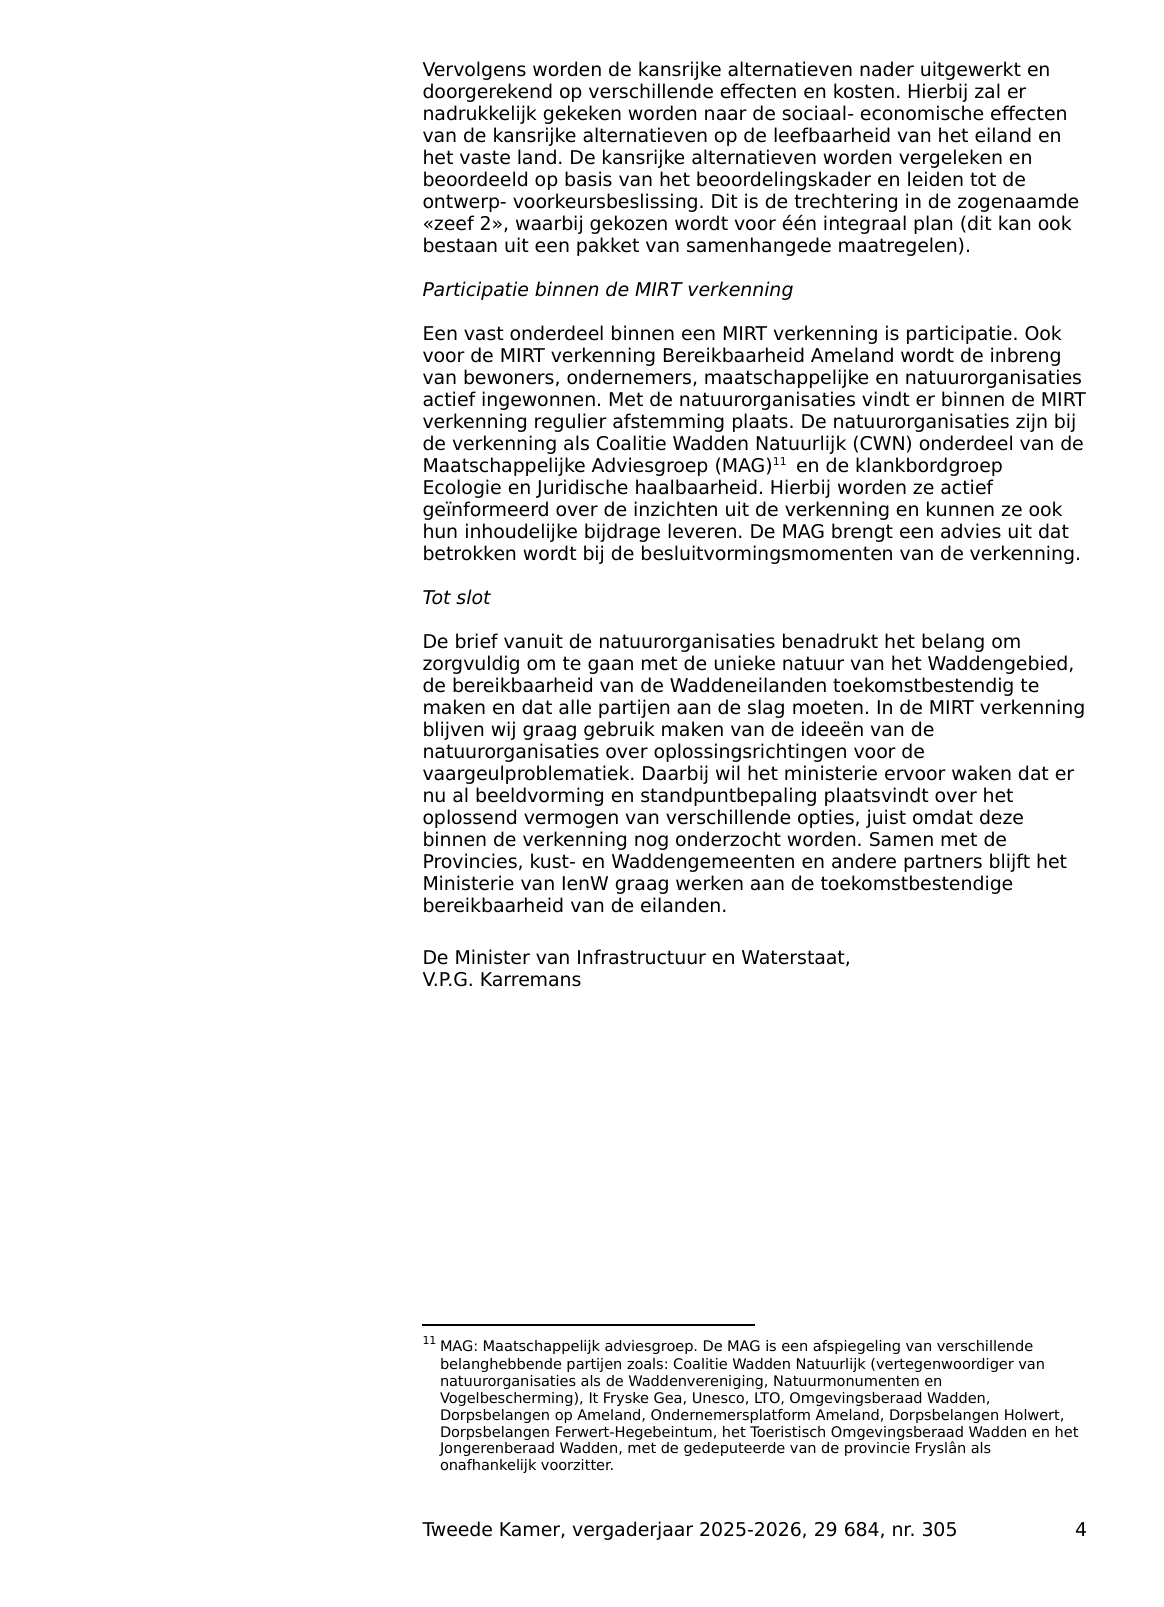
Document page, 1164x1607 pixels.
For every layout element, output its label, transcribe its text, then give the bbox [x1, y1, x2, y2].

text Vervolgens worden de kansrijke alternatieven nader uitgewerkt en doorgerekend op verschillende effecten en kosten. Hierbij zal er nadrukkelijk gekeken worden naar de sociaal- economische effecten van de kansrijke alternatieven op de leefbaarheid van het eiland en het vaste land. De kansrijke alternatieven worden vergeleken en beoordeeld op basis van het beoordelingskader en leiden tot de ontwerp- voorkeursbeslissing. Dit is de trechtering in de zogenaamde «zeef 2», waarbij gekozen wordt voor één integraal plan (dit kan ook bestaan uit een pakket van samenhangede maatregelen). [422, 59, 1087, 257]
text MAG: Maatschappelijk adviesgroep. De MAG is een afspiegeling van verschillende belanghebbende partijen zoals: Coalitie Wadden Natuurlijk (vertegenwoordiger van natuurorganisaties als de Waddenvereniging, Natuurmonumenten en Vogelbescherming), It Fryske Gea, Unesco, LTO, Omgevingsberaad Wadden, Dorpsbelangen op Ameland, Ondernemersplatform Ameland, Dorpsbelangen Holwert, Dorpsbelangen Ferwert-Hegebeintum, het Toeristisch Omgevingsberaad Wadden en het Jongerenberaad Wadden, met de gedeputeerde van de provincie Fryslân als onafhankelijk voorzitter. [422, 1334, 1087, 1474]
text De Minister van Infrastructuur en Waterstaat, V.P.G. Karremans [422, 947, 1087, 991]
text Een vast onderdeel binnen een MIRT verkenning is participatie. Ook voor de MIRT verkenning Bereikbaarheid Ameland wordt de inbreng van bewoners, ondernemers, maatschappelijke en natuurorganisaties actief ingewonnen. Met de natuurorganisaties vindt er binnen de MIRT verkenning regulier afstemming plaats. De natuurorganisaties zijn bij de verkenning als Coalitie Wadden Natuurlijk (CWN) onderdeel van de Maatschappelijke Adviesgroep (MAG) en de klankbordgroep Ecologie en Juridische haalbaarheid. Hierbij worden ze actief geïnformeerd over de inzichten uit de verkenning en kunnen ze ook hun inhoudelijke bijdrage leveren. De MAG brengt een advies uit dat betrokken wordt bij de besluitvormingsmomenten van de verkenning. [422, 323, 1087, 565]
subtitle Participatie binnen de MIRT verkenning [422, 279, 1087, 301]
text De brief vanuit de natuurorganisaties benadrukt het belang om zorgvuldig om te gaan met de unieke natuur van het Waddengebied, de bereikbaarheid van de Waddeneilanden toekomstbestendig te maken en dat alle partijen aan de slag moeten. In de MIRT verkenning blijven wij graag gebruik maken van de ideeën van de natuurorganisaties over oplossingsrichtingen voor de vaargeulproblematiek. Daarbij wil het ministerie ervoor waken dat er nu al beeldvorming en standpuntbepaling plaatsvindt over het oplossend vermogen van verschillende opties, juist omdat deze binnen de verkenning nog onderzocht worden. Samen met de Provincies, kust- en Waddengemeenten en andere partners blijft het Ministerie van IenW graag werken aan de toekomstbestendige bereikbaarheid van de eilanden. [422, 631, 1087, 917]
subtitle Tot slot [422, 587, 1087, 609]
